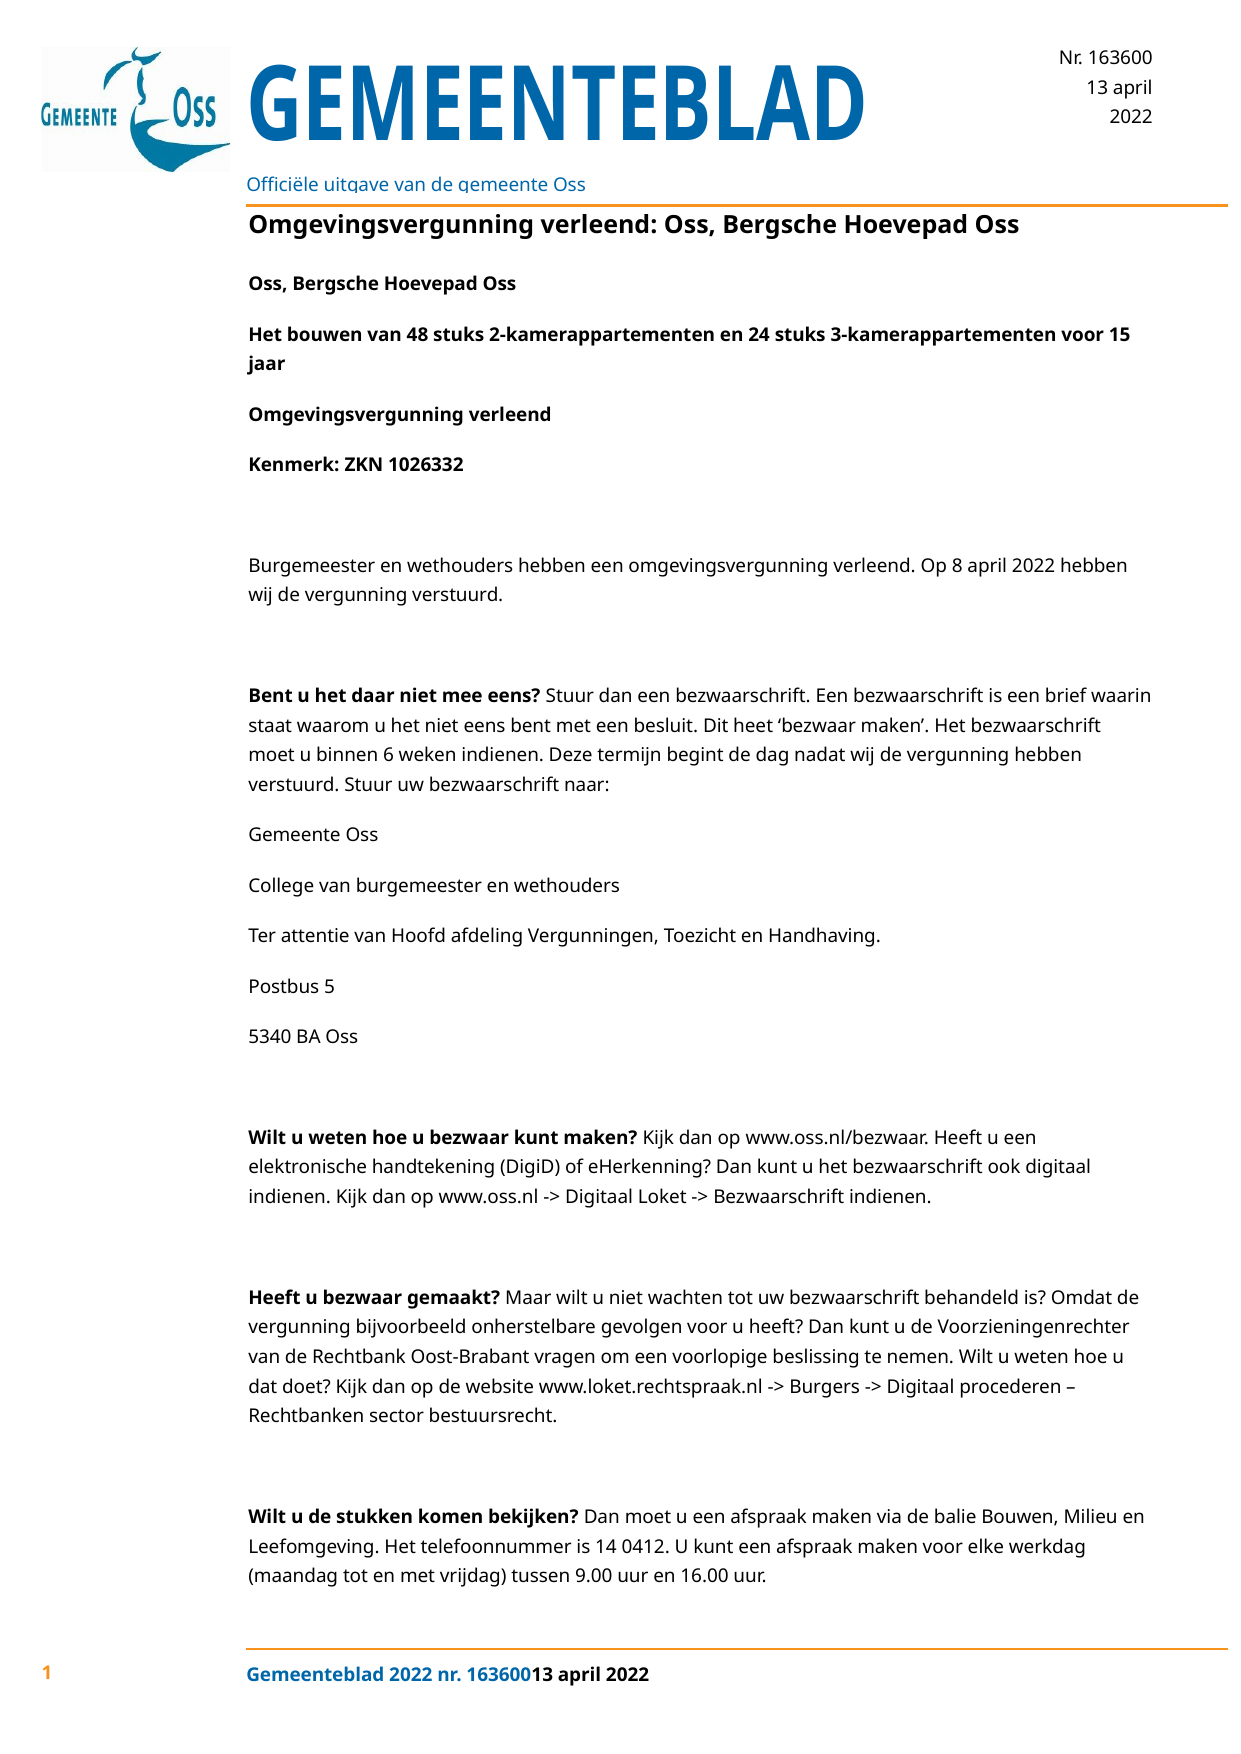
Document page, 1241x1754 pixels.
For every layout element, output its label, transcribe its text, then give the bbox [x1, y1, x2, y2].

text Oss, Bergsche Hoevepad Oss [248, 270, 1152, 296]
text Kenmerk: ZKN 1026332 [248, 451, 1152, 477]
text Het bouwen van 48 stuks 2-kamerappartementen en 24 stuks 3-kamerappartementen voor 15 jaar [248, 321, 1152, 376]
text Wilt u weten hoe u bezwaar kunt maken? Kijk dan op www.oss.nl/bezwaar. Heeft u een elektronische handtekening (DigiD) of eHerkenning? Dan kunt u het bezwaarschrift ook digitaal indienen. Kijk dan op www.oss.nl -> Digitaal Loket -> Bezwaarschrift indienen. [248, 1124, 1152, 1209]
text Wilt u de stukken komen bekijken? Dan moet u een afspraak maken via de balie Bouwen, Milieu en Leefomgeving. Het telefoonnummer is 14 0412. U kunt een afspraak maken voor elke werkdag (maandag tot en met vrijdag) tussen 9.00 uur en 16.00 uur. [248, 1503, 1152, 1588]
text Gemeente Oss [248, 822, 1152, 847]
text 5340 BA Oss [248, 1023, 1152, 1049]
text Bent u het daar niet mee eens? Stuur dan een bezwaarschrift. Een bezwaarschrift is een brief waarin staat waarom u het niet eens bent met een besluit. Dit heet ‘bezwaar maken’. Het bezwaarschrift moet u binnen 6 weken indienen. Deze termijn begint de dag nadat wij de vergunning hebben verstuurd. Stuur uw bezwaarschrift naar: [248, 682, 1152, 797]
picture [41, 47, 231, 172]
text Burgemeester en wethouders hebben een omgevingsvergunning verleend. Op 8 april 2022 hebben wij de vergunning verstuurd. [248, 552, 1152, 607]
text Omgevingsvergunning verleend [248, 401, 1152, 426]
text College van burgemeester en wethouders [248, 872, 1152, 898]
text Omgevingsvergunning verleend: Oss, Bergsche Hoevepad Oss [248, 207, 1152, 241]
text Heeft u bezwaar gemaakt? Maar wilt u niet wachten tot uw bezwaarschrift behandeld is? Omdat de vergunning bijvoorbeeld onherstelbare gevolgen voor u heeft? Dan kunt u de Voorzieningenrechter van de Rechtbank Oost-Brabant vragen om een voorlopige beslissing te nemen. Wilt u weten hoe u dat doet? Kijk dan op de website www.loket.rechtspraak.nl -> Burgers -> Digitaal procederen – Rechtbanken sector bestuursrecht. [248, 1284, 1152, 1428]
text Ter attentie van Hoofd afdeling Vergunningen, Toezicht en Handhaving. [248, 922, 1152, 948]
text Postbus 5 [248, 973, 1152, 998]
